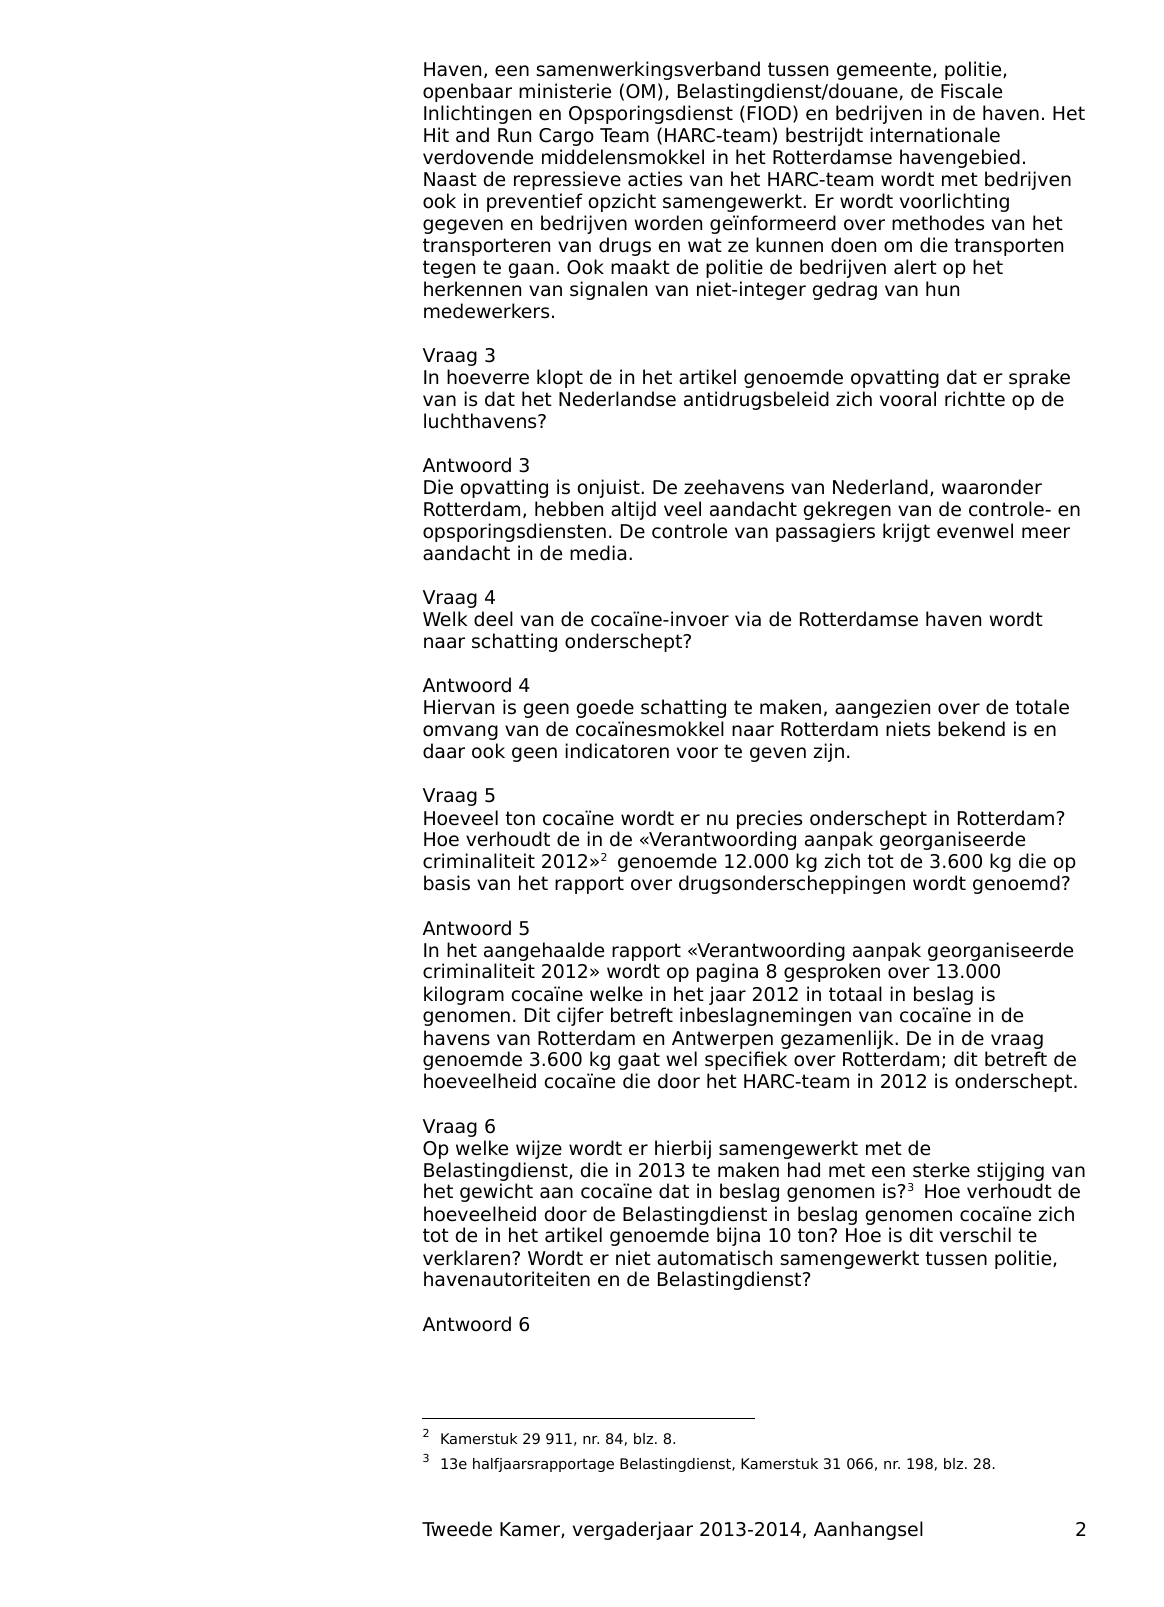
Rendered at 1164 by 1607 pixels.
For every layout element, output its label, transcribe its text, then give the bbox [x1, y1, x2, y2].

text Antwoord 5 [422, 917, 1087, 939]
text Vraag 5 [422, 785, 1087, 807]
text In hoeverre klopt de in het artikel genoemde opvatting dat er sprake van is dat het Nederlandse antidrugsbeleid zich vooral richtte op de luchthavens? [422, 367, 1087, 433]
text Kamerstuk 29 911, nr. 84, blz. 8. [422, 1427, 1087, 1449]
text Die opvatting is onjuist. De zeehavens van Nederland, waaronder Rotterdam, hebben altijd veel aandacht gekregen van de controle- en opsporingsdiensten. De controle van passagiers krijgt evenwel meer aandacht in de media. [422, 477, 1087, 565]
text Vraag 3 [422, 345, 1087, 367]
text 13e halfjaarsrapportage Belastingdienst, Kamerstuk 31 066, nr. 198, blz. 28. [422, 1452, 1087, 1474]
text Op welke wijze wordt er hierbij samengewerkt met de Belastingdienst, die in 2013 te maken had met een sterke stijging van het gewicht aan cocaïne dat in beslag genomen is? Hoe verhoudt de hoeveelheid door de Belastingdienst in beslag genomen cocaïne zich tot de in het artikel genoemde bijna 10 ton? Hoe is dit verschil te verklaren? Wordt er niet automatisch samengewerkt tussen politie, havenautoriteiten en de Belastingdienst? [422, 1137, 1087, 1291]
text Haven, een samenwerkingsverband tussen gemeente, politie, openbaar ministerie (OM), Belastingdienst/douane, de Fiscale Inlichtingen en Opsporingsdienst (FIOD) en bedrijven in de haven. Het Hit and Run Cargo Team (HARC-team) bestrijdt internationale verdovende middelensmokkel in het Rotterdamse havengebied. Naast de repressieve acties van het HARC-team wordt met bedrijven ook in preventief opzicht samengewerkt. Er wordt voorlichting gegeven en bedrijven worden geïnformeerd over methodes van het transporteren van drugs en wat ze kunnen doen om die transporten tegen te gaan. Ook maakt de politie de bedrijven alert op het herkennen van signalen van niet-integer gedrag van hun medewerkers. [422, 59, 1087, 323]
text Antwoord 4 [422, 675, 1087, 697]
text Antwoord 6 [422, 1313, 1087, 1336]
text Welk deel van de cocaïne-invoer via de Rotterdamse haven wordt naar schatting onderschept? [422, 609, 1087, 653]
text Hoeveel ton cocaïne wordt er nu precies onderschept in Rotterdam? Hoe verhoudt de in de «Verantwoording aanpak georganiseerde criminaliteit 2012» genoemde 12.000 kg zich tot de 3.600 kg die op basis van het rapport over drugsonderscheppingen wordt genoemd? [422, 807, 1087, 895]
text Vraag 6 [422, 1116, 1087, 1137]
text Vraag 4 [422, 587, 1087, 609]
text In het aangehaalde rapport «Verantwoording aanpak georganiseerde criminaliteit 2012» wordt op pagina 8 gesproken over 13.000 kilogram cocaïne welke in het jaar 2012 in totaal in beslag is genomen. Dit cijfer betreft inbeslagnemingen van cocaïne in de havens van Rotterdam en Antwerpen gezamenlijk. De in de vraag genoemde 3.600 kg gaat wel specifiek over Rotterdam; dit betreft de hoeveelheid cocaïne die door het HARC-team in 2012 is onderschept. [422, 939, 1087, 1093]
text Antwoord 3 [422, 455, 1087, 477]
text Hiervan is geen goede schatting te maken, aangezien over de totale omvang van de cocaïnesmokkel naar Rotterdam niets bekend is en daar ook geen indicatoren voor te geven zijn. [422, 697, 1087, 763]
